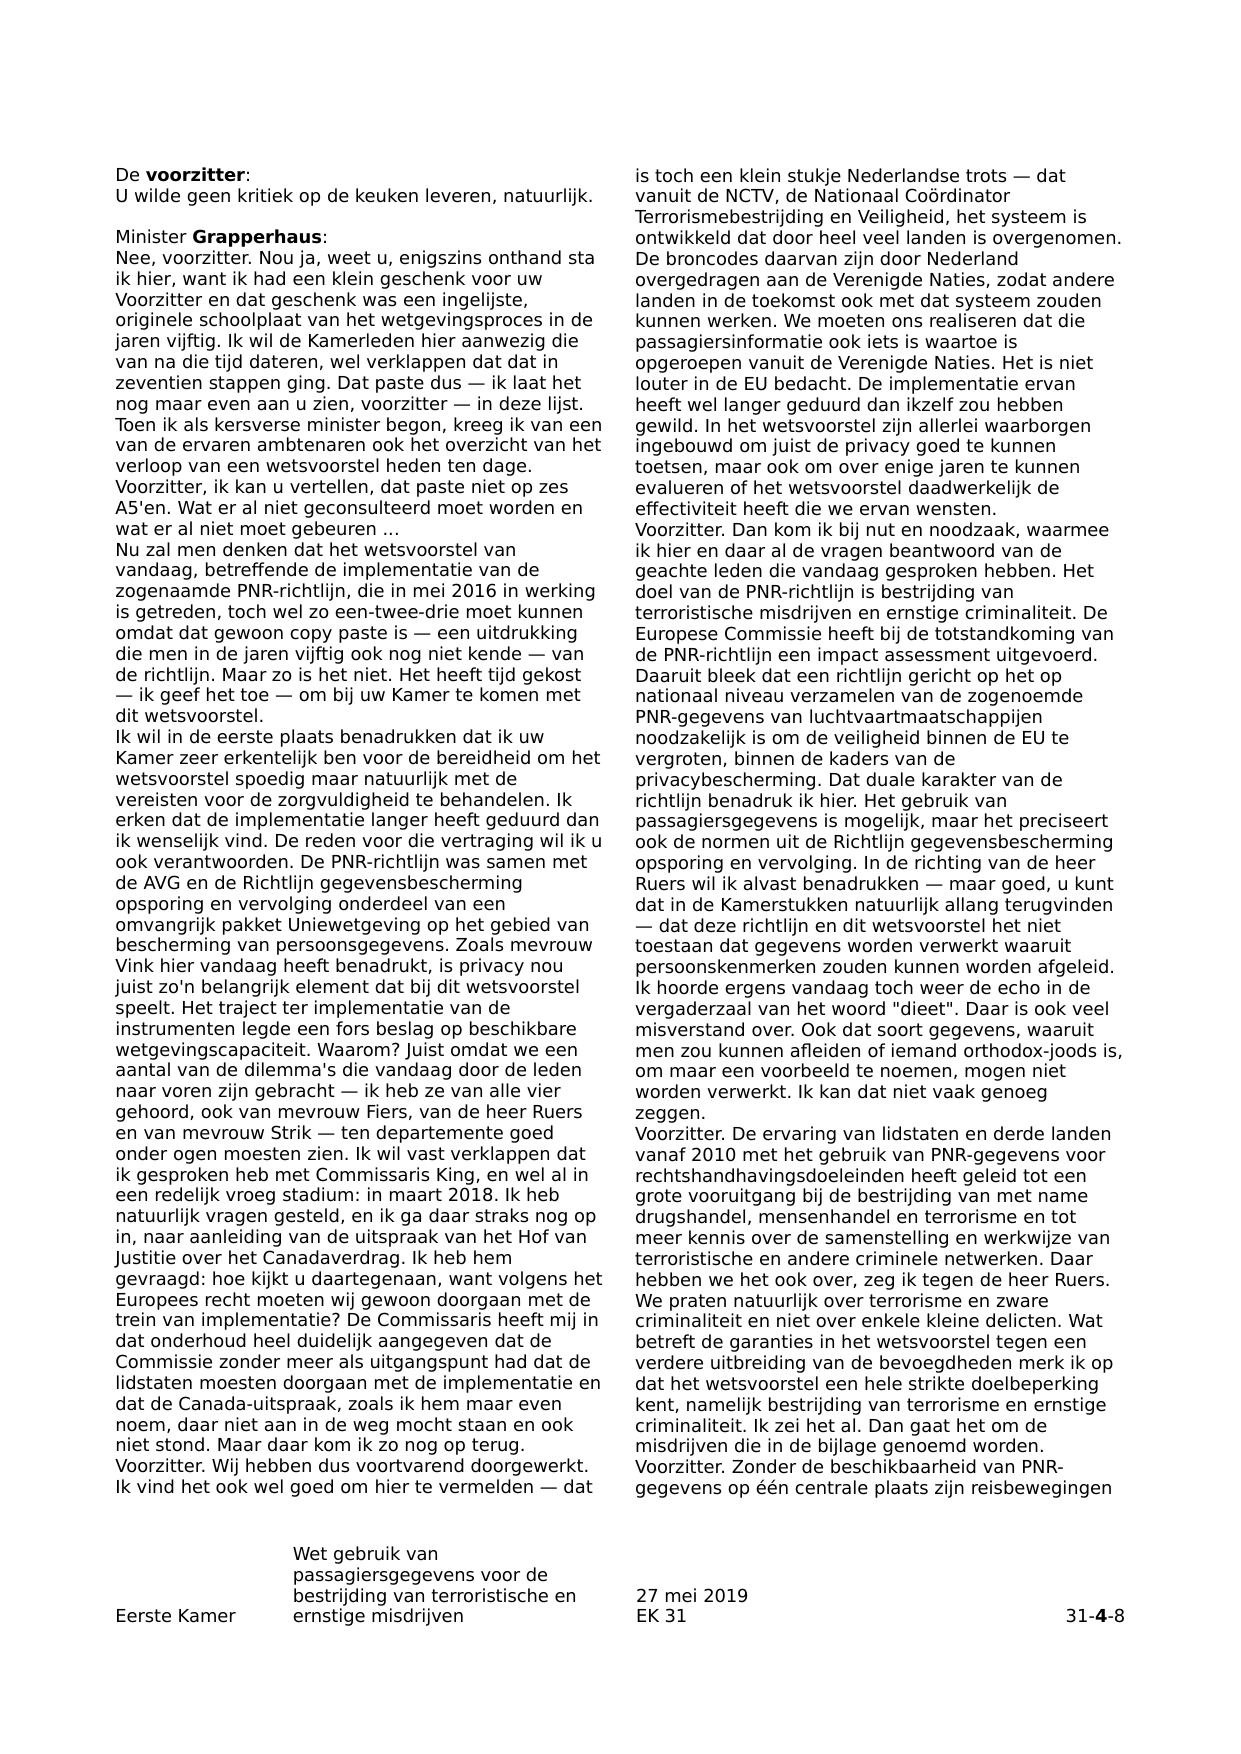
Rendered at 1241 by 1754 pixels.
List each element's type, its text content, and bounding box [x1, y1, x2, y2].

text U wilde geen kritiek op de keuken leveren, natuurlijk. [115, 186, 605, 207]
text Ik wil in de eerste plaats benadrukken dat ik uw Kamer zeer erkentelijk ben voor de bereidheid om het wetsvoorstel spoedig maar natuurlijk met de vereisten voor de zorgvuldigheid te behandelen. Ik erken dat de implementatie langer heeft geduurd dan ik wenselijk vind. De reden voor die vertraging wil ik u ook verantwoorden. De PNR-richtlijn was samen met de AVG en de Richtlijn gegevensbescherming opsporing en vervolging onderdeel van een omvangrijk pakket Uniewetgeving op het gebied van bescherming van persoonsgegevens. Zoals mevrouw Vink hier vandaag heeft benadrukt, is privacy nou juist zo'n belangrijk element dat bij dit wetsvoorstel speelt. Het traject ter implementatie van de instrumenten legde een fors beslag op beschikbare wetgevingscapaciteit. Waarom? Juist omdat we een aantal van de dilemma's die vandaag door de leden naar voren zijn gebracht — ik heb ze van alle vier gehoord, ook van mevrouw Fiers, van de heer Ruers en van mevrouw Strik — ten departemente goed onder ogen moesten zien. Ik wil vast verklappen dat ik gesproken heb met Commissaris King, en wel al in een redelijk vroeg stadium: in maart 2018. Ik heb natuurlijk vragen gesteld, en ik ga daar straks nog op in, naar aanleiding van de uitspraak van het Hof van Justitie over het Canadaverdrag. Ik heb hem gevraagd: hoe kijkt u daartegenaan, want volgens het Europees recht moeten wij gewoon doorgaan met de trein van implementatie? De Commissaris heeft mij in dat onderhoud heel duidelijk aangegeven dat de Commissie zonder meer als uitgangspunt had dat de lidstaten moesten doorgaan met de implementatie en dat de Canada-uitspraak, zoals ik hem maar even noem, daar niet aan in de weg mocht staan en ook niet stond. Maar daar kom ik zo nog op terug. [115, 727, 605, 1456]
text Voorzitter. Dan kom ik bij nut en noodzaak, waarmee ik hier en daar al de vragen beantwoord van de geachte leden die vandaag gesproken hebben. Het doel van de PNR-richtlijn is bestrijding van terroristische misdrijven en ernstige criminaliteit. De Europese Commissie heeft bij de totstandkoming van de PNR-richtlijn een impact assessment uitgevoerd. Daaruit bleek dat een richtlijn gericht op het op nationaal niveau verzamelen van de zogenoemde PNR-gegevens van luchtvaartmaatschappijen noodzakelijk is om de veiligheid binnen de EU te vergroten, binnen de kaders van de privacybescherming. Dat duale karakter van de richtlijn benadruk ik hier. Het gebruik van passagiersgegevens is mogelijk, maar het preciseert ook de normen uit de Richtlijn gegevensbescherming opsporing en vervolging. In de richting van de heer Ruers wil ik alvast benadrukken — maar goed, u kunt dat in de Kamerstukken natuurlijk allang terugvinden — dat deze richtlijn en dit wetsvoorstel het niet toestaan dat gegevens worden verwerkt waaruit persoonskenmerken zouden kunnen worden afgeleid. Ik hoorde ergens vandaag toch weer de echo in de vergaderzaal van het woord "dieet". Daar is ook veel misverstand over. Ook dat soort gegevens, waaruit men zou kunnen afleiden of iemand orthodox-joods is, om maar een voorbeeld te noemen, mogen niet worden verwerkt. Ik kan dat niet vaak genoeg zeggen. [635, 519, 1125, 1124]
text Voorzitter. De ervaring van lidstaten en derde landen vanaf 2010 met het gebruik van PNR-gegevens voor rechtshandhavingsdoeleinden heeft geleid tot een grote vooruitgang bij de bestrijding van met name drugshandel, mensenhandel en terrorisme en tot meer kennis over de samenstelling en werkwijze van terroristische en andere criminele netwerken. Daar hebben we het ook over, zeg ik tegen de heer Ruers. We praten natuurlijk over terrorisme en zware criminaliteit en niet over enkele kleine delicten. Wat betreft de garanties in het wetsvoorstel tegen een verdere uitbreiding van de bevoegdheden merk ik op dat het wetsvoorstel een hele strikte doelbeperking kent, namelijk bestrijding van terrorisme en ernstige criminaliteit. Ik zei het al. Dan gaat het om de misdrijven die in de bijlage genoemd worden. [635, 1124, 1125, 1457]
text is toch een klein stukje Nederlandse trots — dat vanuit de NCTV, de Nationaal Coördinator Terrorismebestrijding en Veiligheid, het systeem is ontwikkeld dat door heel veel landen is overgenomen. De broncodes daarvan zijn door Nederland overgedragen aan de Verenigde Naties, zodat andere landen in de toekomst ook met dat systeem zouden kunnen werken. We moeten ons realiseren dat die passagiersinformatie ook iets is waartoe is opgeroepen vanuit de Verenigde Naties. Het is niet louter in de EU bedacht. De implementatie ervan heeft wel langer geduurd dan ikzelf zou hebben gewild. In het wetsvoorstel zijn allerlei waarborgen ingebouwd om juist de privacy goed te kunnen toetsen, maar ook om over enige jaren te kunnen evalueren of het wetsvoorstel daadwerkelijk de effectiviteit heeft die we ervan wensten. [635, 165, 1125, 519]
text De voorzitter: [115, 165, 605, 186]
text Nee, voorzitter. Nou ja, weet u, enigszins onthand sta ik hier, want ik had een klein geschenk voor uw Voorzitter en dat geschenk was een ingelijste, originele schoolplaat van het wetgevingsproces in de jaren vijftig. Ik wil de Kamerleden hier aanwezig die van na die tijd dateren, wel verklappen dat dat in zeventien stappen ging. Dat paste dus — ik laat het nog maar even aan u zien, voorzitter — in deze lijst. Toen ik als kersverse minister begon, kreeg ik van een van de ervaren ambtenaren ook het overzicht van het verloop van een wetsvoorstel heden ten dage. Voorzitter, ik kan u vertellen, dat paste niet op zes A5'en. Wat er al niet geconsulteerd moet worden en wat er al niet moet gebeuren ... [115, 248, 605, 539]
text Minister Grapperhaus: [115, 227, 605, 248]
text Voorzitter. Wij hebben dus voortvarend doorgewerkt. Ik vind het ook wel goed om hier te vermelden — dat [115, 1456, 605, 1498]
text Nu zal men denken dat het wetsvoorstel van vandaag, betreffende de implementatie van de zogenaamde PNR-richtlijn, die in mei 2016 in werking is getreden, toch wel zo een-twee-drie moet kunnen omdat dat gewoon copy paste is — een uitdrukking die men in de jaren vijftig ook nog niet kende — van de richtlijn. Maar zo is het niet. Het heeft tijd gekost — ik geef het toe — om bij uw Kamer te komen met dit wetsvoorstel. [115, 539, 605, 727]
text Voorzitter. Zonder de beschikbaarheid van PNR-gegevens op één centrale plaats zijn reisbewegingen [635, 1457, 1125, 1499]
